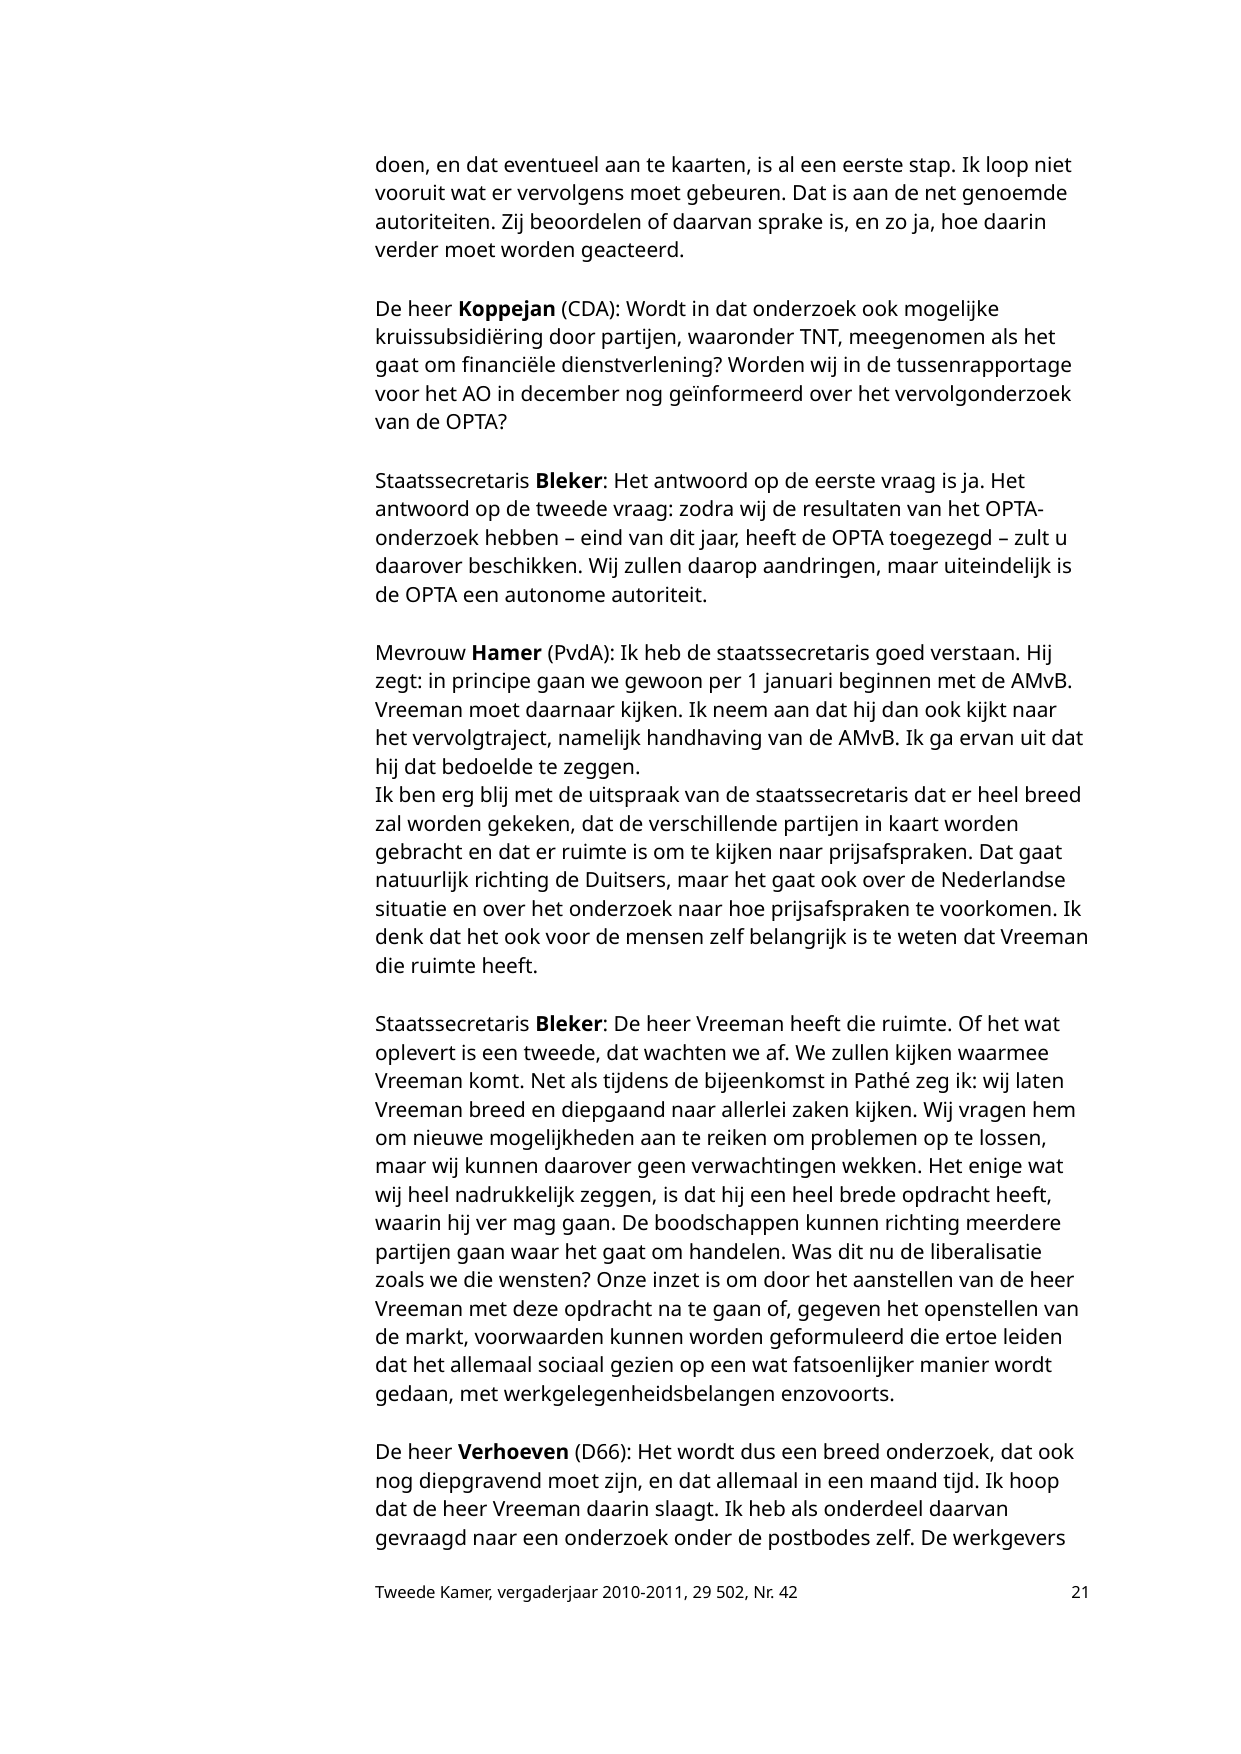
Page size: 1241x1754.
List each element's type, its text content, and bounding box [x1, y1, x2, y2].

text De heer Koppejan (CDA): Wordt in dat onderzoek ook mogelijke kruissubsidiëring door partijen, waaronder TNT, meegenomen als het gaat om financiële dienstverlening? Worden wij in de tussenrapportage voor het AO in december nog geïnformeerd over het vervolgonderzoek van de OPTA? [375, 294, 1090, 436]
text De heer Verhoeven (D66): Het wordt dus een breed onderzoek, dat ook nog diepgravend moet zijn, en dat allemaal in een maand tijd. Ik hoop dat de heer Vreeman daarin slaagt. Ik heb als onderdeel daarvan gevraagd naar een onderzoek onder de postbodes zelf. De werkgevers [375, 1437, 1090, 1551]
text Staatssecretaris Bleker: Het antwoord op de eerste vraag is ja. Het antwoord op de tweede vraag: zodra wij de resultaten van het OPTA-onderzoek hebben – eind van dit jaar, heeft de OPTA toegezegd – zult u daarover beschikken. Wij zullen daarop aandringen, maar uiteindelijk is de OPTA een autonome autoriteit. [375, 466, 1090, 608]
text doen, en dat eventueel aan te kaarten, is al een eerste stap. Ik loop niet vooruit wat er vervolgens moet gebeuren. Dat is aan de net genoemde autoriteiten. Zij beoordelen of daarvan sprake is, en zo ja, hoe daarin verder moet worden geacteerd. [375, 150, 1090, 264]
text Mevrouw Hamer (PvdA): Ik heb de staatssecretaris goed verstaan. Hij zegt: in principe gaan we gewoon per 1 januari beginnen met de AMvB. Vreeman moet daarnaar kijken. Ik neem aan dat hij dan ook kijkt naar het vervolgtraject, namelijk handhaving van de AMvB. Ik ga ervan uit dat hij dat bedoelde te zeggen. [375, 638, 1090, 780]
text Staatssecretaris Bleker: De heer Vreeman heeft die ruimte. Of het wat oplevert is een tweede, dat wachten we af. We zullen kijken waarmee Vreeman komt. Net als tijdens de bijeenkomst in Pathé zeg ik: wij laten Vreeman breed en diepgaand naar allerlei zaken kijken. Wij vragen hem om nieuwe mogelijkheden aan te reiken om problemen op te lossen, maar wij kunnen daarover geen verwachtingen wekken. Het enige wat wij heel nadrukkelijk zeggen, is dat hij een heel brede opdracht heeft, waarin hij ver mag gaan. De boodschappen kunnen richting meerdere partijen gaan waar het gaat om handelen. Was dit nu de liberalisatie zoals we die wensten? Onze inzet is om door het aanstellen van de heer Vreeman met deze opdracht na te gaan of, gegeven het openstellen van de markt, voorwaarden kunnen worden geformuleerd die ertoe leiden dat het allemaal sociaal gezien op een wat fatsoenlijker manier wordt gedaan, met werkgelegenheidsbelangen enzovoorts. [375, 1009, 1090, 1407]
text Ik ben erg blij met de uitspraak van de staatssecretaris dat er heel breed zal worden gekeken, dat de verschillende partijen in kaart worden gebracht en dat er ruimte is om te kijken naar prijsafspraken. Dat gaat natuurlijk richting de Duitsers, maar het gaat ook over de Nederlandse situatie en over het onderzoek naar hoe prijsafspraken te voorkomen. Ik denk dat het ook voor de mensen zelf belangrijk is te weten dat Vreeman die ruimte heeft. [375, 780, 1090, 979]
